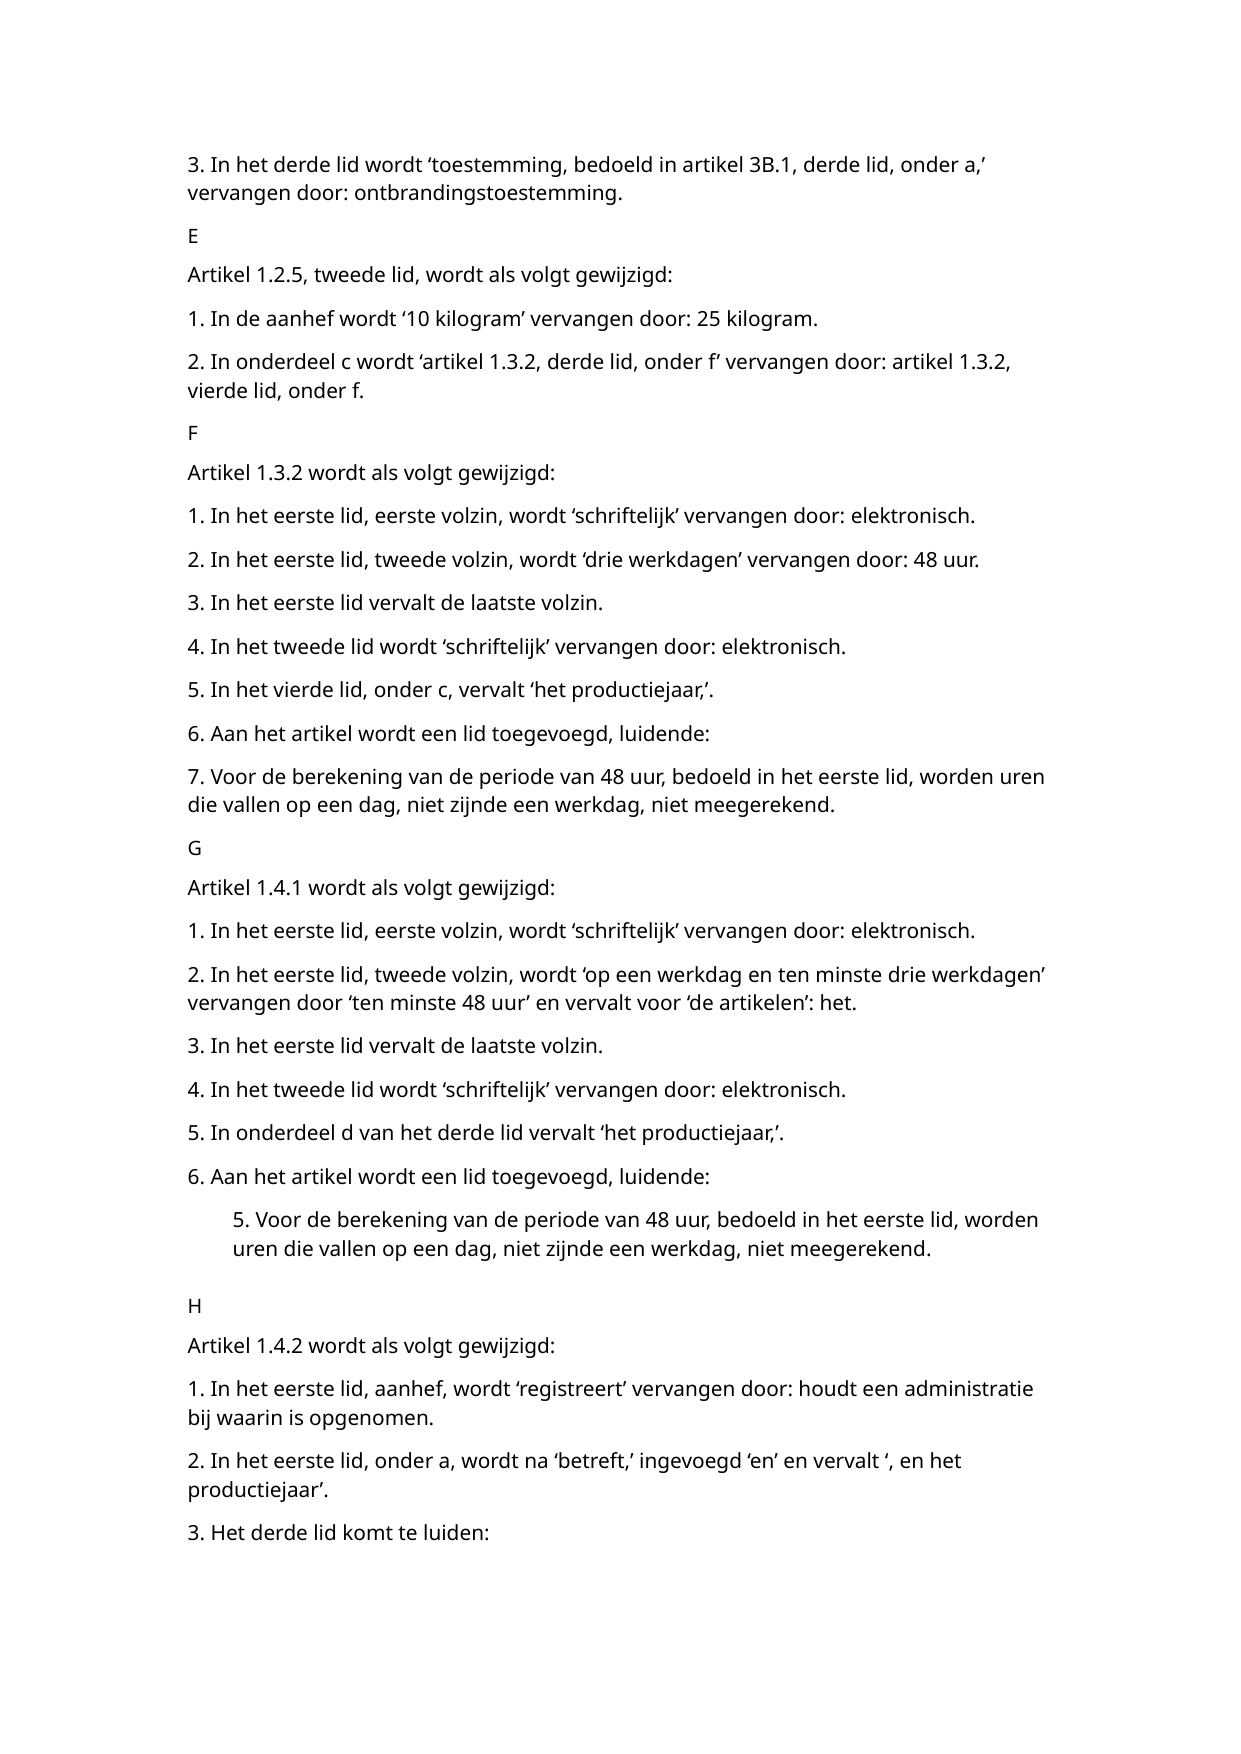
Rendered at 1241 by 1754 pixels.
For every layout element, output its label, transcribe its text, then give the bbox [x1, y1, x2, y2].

text Artikel 1.4.1 wordt als volgt gewijzigd: [187, 873, 1053, 901]
text 2. In het eerste lid, tweede volzin, wordt ‘drie werkdagen’ vervangen door: 48 uur. [187, 545, 1053, 573]
text 5. In onderdeel d van het derde lid vervalt ‘het productiejaar,’. [187, 1118, 1053, 1147]
text 3. In het eerste lid vervalt de laatste volzin. [187, 1032, 1053, 1060]
text 1. In het eerste lid, eerste volzin, wordt ‘schriftelijk’ vervangen door: elektronisch. [187, 916, 1053, 945]
text 3. In het eerste lid vervalt de laatste volzin. [187, 588, 1053, 617]
text Artikel 1.4.2 wordt als volgt gewijzigd: [187, 1331, 1053, 1359]
text 7. Voor de berekening van de periode van 48 uur, bedoeld in het eerste lid, worden uren die vallen op een dag, niet zijnde een werkdag, niet meegerekend. [187, 762, 1053, 819]
text F [187, 419, 1053, 446]
text 2. In het eerste lid, onder a, wordt na ‘betreft,’ ingevoegd ‘en’ en vervalt ‘, en het productiejaar’. [187, 1446, 1053, 1503]
text 6. Aan het artikel wordt een lid toegevoegd, luidende: [187, 1162, 1053, 1190]
text H [187, 1292, 1053, 1319]
text 1. In de aanhef wordt ‘10 kilogram’ vervangen door: 25 kilogram. [187, 304, 1053, 332]
text 6. Aan het artikel wordt een lid toegevoegd, luidende: [187, 719, 1053, 747]
text Artikel 1.3.2 wordt als volgt gewijzigd: [187, 458, 1053, 487]
text E [187, 222, 1053, 249]
text 4. In het tweede lid wordt ‘schriftelijk’ vervangen door: elektronisch. [187, 632, 1053, 660]
text 2. In het eerste lid, tweede volzin, wordt ‘op een werkdag en ten minste drie werkdagen’ vervangen door ‘ten minste 48 uur’ en vervalt voor ‘de artikelen’: het. [187, 960, 1053, 1017]
text 3. In het derde lid wordt ‘toestemming, bedoeld in artikel 3B.1, derde lid, onder a,’ vervangen door: ontbrandingstoestemming. [187, 150, 1053, 207]
text Artikel 1.2.5, tweede lid, wordt als volgt gewijzigd: [187, 261, 1053, 289]
text G [187, 834, 1053, 861]
text 5. In het vierde lid, onder c, vervalt ‘het productiejaar,’. [187, 675, 1053, 704]
text 2. In onderdeel c wordt ‘artikel 1.3.2, derde lid, onder f’ vervangen door: artikel 1.3.2, vierde lid, onder f. [187, 347, 1053, 404]
text 3. Het derde lid komt te luiden: [187, 1518, 1053, 1547]
text 5. Voor de berekening van de periode van 48 uur, bedoeld in het eerste lid, worden uren die vallen op een dag, niet zijnde een werkdag, niet meegerekend. [232, 1205, 1053, 1262]
text 1. In het eerste lid, eerste volzin, wordt ‘schriftelijk’ vervangen door: elektronisch. [187, 502, 1053, 530]
text 1. In het eerste lid, aanhef, wordt ‘registreert’ vervangen door: houdt een administratie bij waarin is opgenomen. [187, 1374, 1053, 1431]
text 4. In het tweede lid wordt ‘schriftelijk’ vervangen door: elektronisch. [187, 1075, 1053, 1103]
